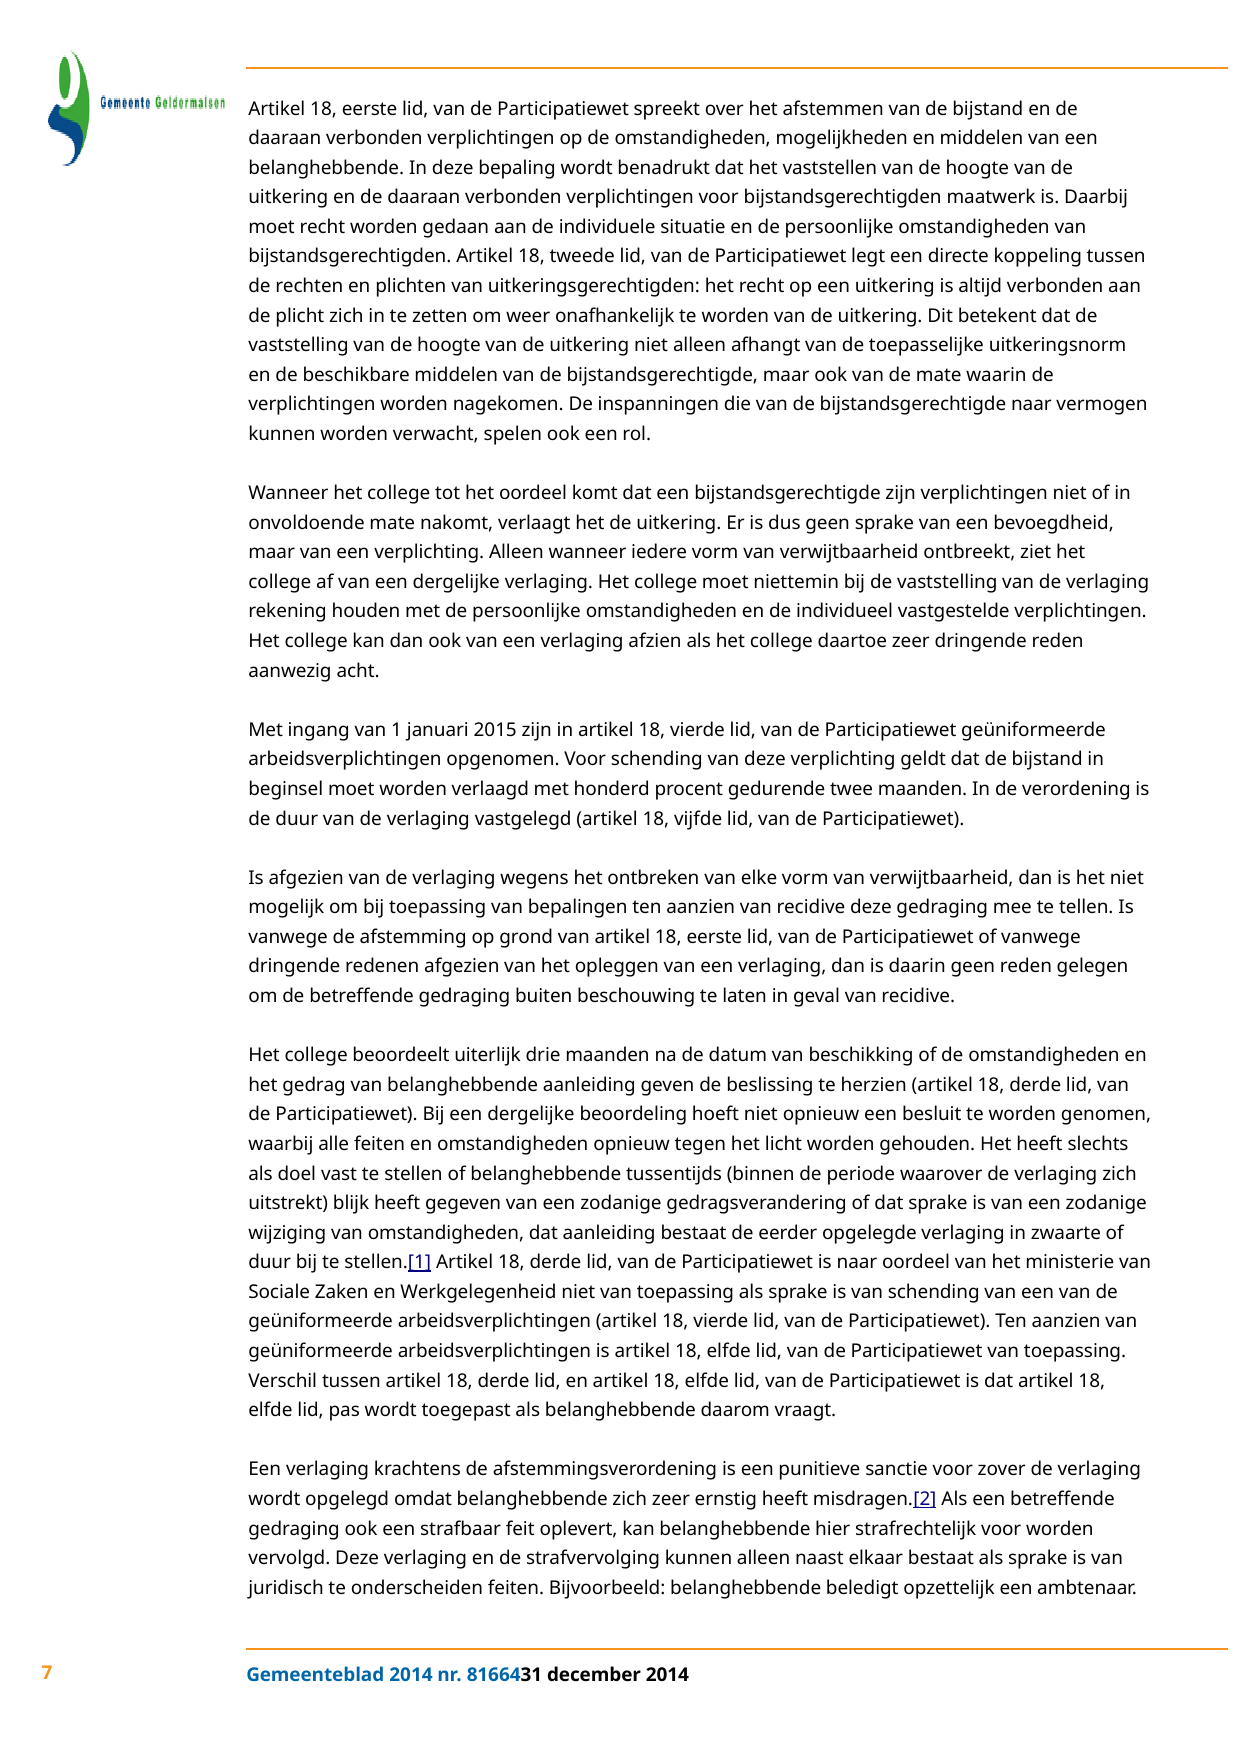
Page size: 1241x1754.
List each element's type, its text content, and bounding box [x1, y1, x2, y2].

text Een verlaging krachtens de afstemmingsverordening is een punitieve sanctie voor zover de verlaging wordt opgelegd omdat belanghebbende zich zeer ernstig heeft misdragen.[2] Als een betreffende gedraging ook een strafbaar feit oplevert, kan belanghebbende hier strafrechtelijk voor worden vervolgd. Deze verlaging en de strafvervolging kunnen alleen naast elkaar bestaat als sprake is van juridisch te onderscheiden feiten. Bijvoorbeeld: belanghebbende beledigt opzettelijk een ambtenaar. [248, 1456, 1152, 1600]
text Artikel 18, eerste lid, van de Participatiewet spreekt over het afstemmen van de bijstand en de daaraan verbonden verplichtingen op de omstandigheden, mogelijkheden en middelen van een belanghebbende. In deze bepaling wordt benadrukt dat het vaststellen van de hoogte van de uitkering en de daaraan verbonden verplichtingen voor bijstandsgerechtigden maatwerk is. Daarbij moet recht worden gedaan aan de individuele situatie en de persoonlijke omstandigheden van bijstandsgerechtigden. Artikel 18, tweede lid, van de Participatiewet legt een directe koppeling tussen de rechten en plichten van uitkeringsgerechtigden: het recht op een uitkering is altijd verbonden aan de plicht zich in te zetten om weer onafhankelijk te worden van de uitkering. Dit betekent dat de vaststelling van de hoogte van de uitkering niet alleen afhangt van de toepasselijke uitkeringsnorm en de beschikbare middelen van de bijstandsgerechtigde, maar ook van de mate waarin de verplichtingen worden nagekomen. De inspanningen die van de bijstandsgerechtigde naar vermogen kunnen worden verwacht, spelen ook een rol. [248, 95, 1152, 446]
text Het college beoordeelt uiterlijk drie maanden na de datum van beschikking of de omstandigheden en het gedrag van belanghebbende aanleiding geven de beslissing te herzien (artikel 18, derde lid, van de Participatiewet). Bij een dergelijke beoordeling hoeft niet opnieuw een besluit te worden genomen, waarbij alle feiten en omstandigheden opnieuw tegen het licht worden gehouden. Het heeft slechts als doel vast te stellen of belanghebbende tussentijds (binnen de periode waarover de verlaging zich uitstrekt) blijk heeft gegeven van een zodanige gedragsverandering of dat sprake is van een zodanige wijziging van omstandigheden, dat aanleiding bestaat de eerder opgelegde verlaging in zwaarte of duur bij te stellen.[1] Artikel 18, derde lid, van de Participatiewet is naar oordeel van het ministerie van Sociale Zaken en Werkgelegenheid niet van toepassing als sprake is van schending van een van de geüniformeerde arbeidsverplichtingen (artikel 18, vierde lid, van de Participatiewet). Ten aanzien van geüniformeerde arbeidsverplichtingen is artikel 18, elfde lid, van de Participatiewet van toepassing. Verschil tussen artikel 18, derde lid, en artikel 18, elfde lid, van de Participatiewet is dat artikel 18, elfde lid, pas wordt toegepast als belanghebbende daarom vraagt. [248, 1041, 1152, 1422]
text Wanneer het college tot het oordeel komt dat een bijstandsgerechtigde zijn verplichtingen niet of in onvoldoende mate nakomt, verlaagt het de uitkering. Er is dus geen sprake van een bevoegdheid, maar van een verplichting. Alleen wanneer iedere vorm van verwijtbaarheid ontbreekt, ziet het college af van een dergelijke verlaging. Het college moet niettemin bij de vaststelling van de verlaging rekening houden met de persoonlijke omstandigheden en de individueel vastgestelde verplichtingen. Het college kan dan ook van een verlaging afzien als het college daartoe zeer dringende reden aanwezig acht. [248, 479, 1152, 683]
picture [41, 47, 231, 172]
text Met ingang van 1 januari 2015 zijn in artikel 18, vierde lid, van de Participatiewet geüniformeerde arbeidsverplichtingen opgenomen. Voor schending van deze verplichting geldt dat de bijstand in beginsel moet worden verlaagd met honderd procent gedurende twee maanden. In de verordening is de duur van de verlaging vastgelegd (artikel 18, vijfde lid, van de Participatiewet). [248, 716, 1152, 831]
text Is afgezien van de verlaging wegens het ontbreken van elke vorm van verwijtbaarheid, dan is het niet mogelijk om bij toepassing van bepalingen ten aanzien van recidive deze gedraging mee te tellen. Is vanwege de afstemming op grond van artikel 18, eerste lid, van de Participatiewet of vanwege dringende redenen afgezien van het opleggen van een verlaging, dan is daarin geen reden gelegen om de betreffende gedraging buiten beschouwing te laten in geval van recidive. [248, 864, 1152, 1008]
